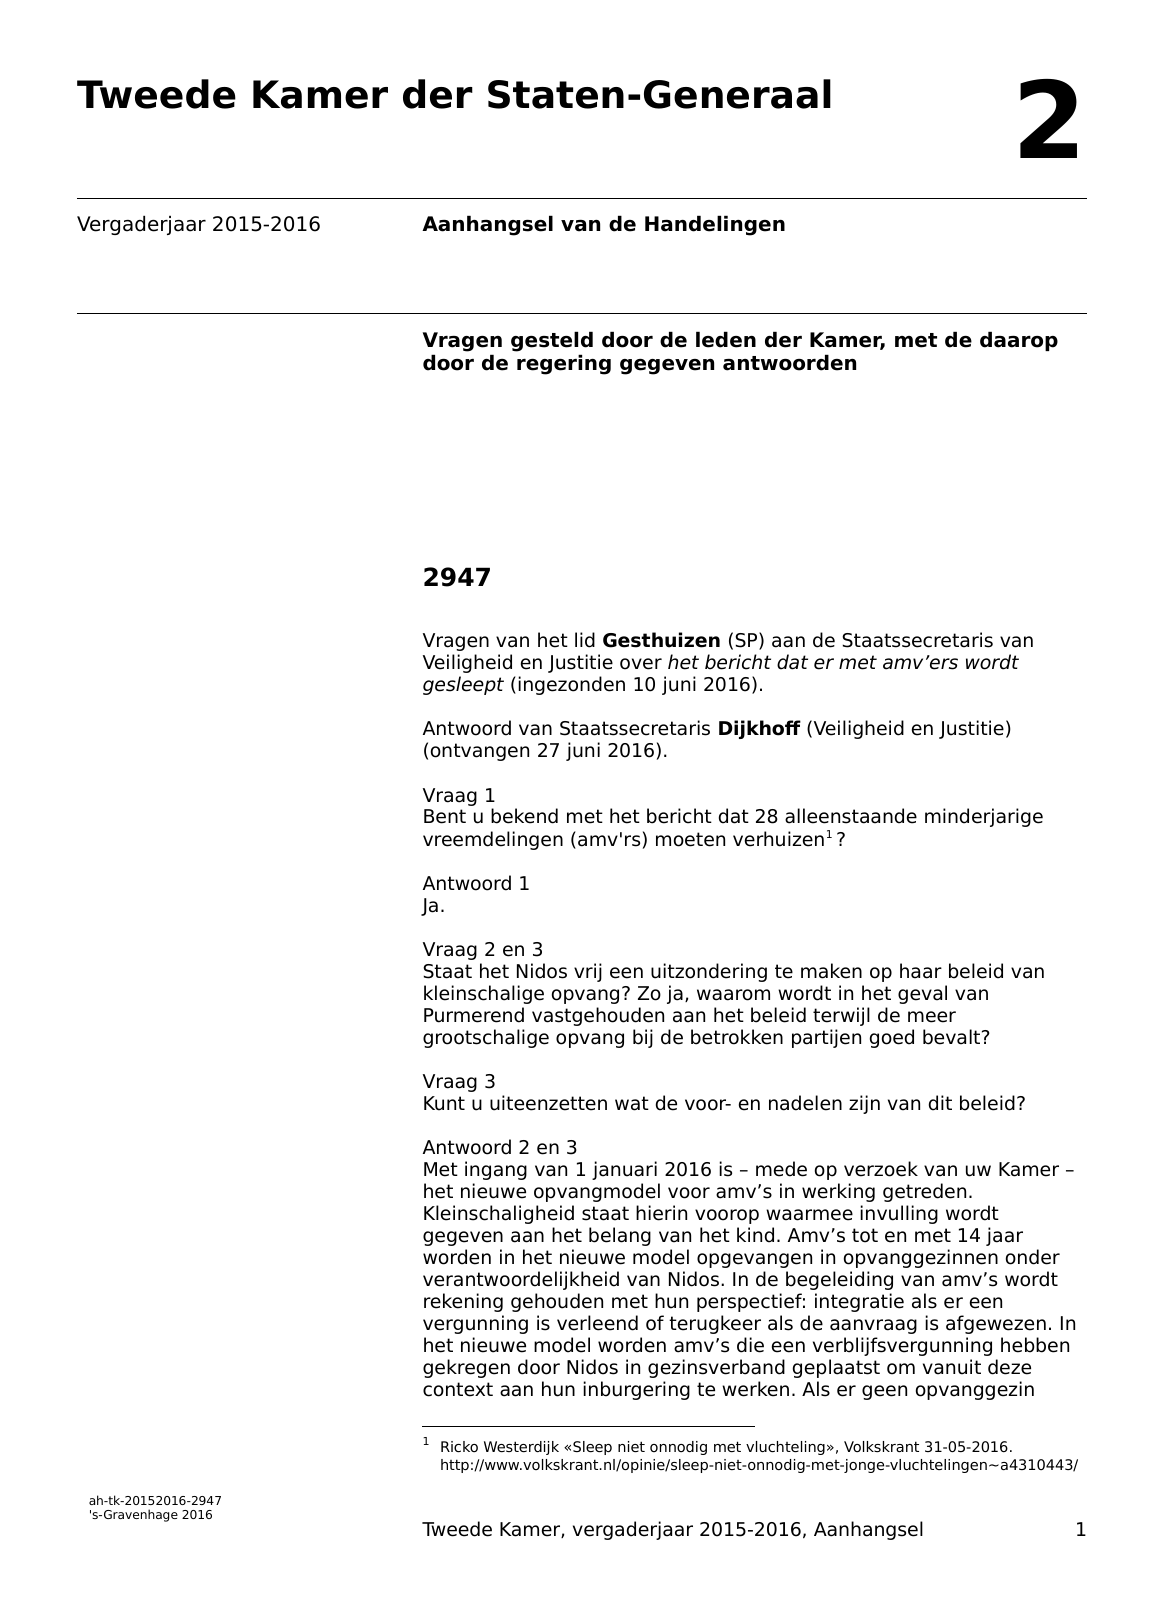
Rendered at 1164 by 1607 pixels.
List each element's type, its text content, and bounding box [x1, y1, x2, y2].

text Vragen van het lid Gesthuizen (SP) aan de Staatssecretaris van Veiligheid en Justitie over het bericht dat er met amv’ers wordt gesleept (ingezonden 10 juni 2016). [422, 630, 1087, 696]
text ah-tk-20152016-2947 [88, 1494, 323, 1508]
text Ricko Westerdijk «Sleep niet onnodig met vluchteling», Volkskrant 31-05-2016. http://www.volkskrant.nl/opinie/sleep-niet-onnodig-met-jonge-vluchtelingen~a4310443/ [422, 1435, 1087, 1474]
text Antwoord 2 en 3 [422, 1137, 1087, 1159]
text Kunt u uiteenzetten wat de voor- en nadelen zijn van dit beleid? [422, 1093, 1087, 1115]
table_header Tweede Kamer der Staten-Generaal [77, 59, 886, 198]
text Vraag 3 [422, 1071, 1087, 1093]
text 2947 [422, 563, 1087, 592]
text 's-Gravenhage 2016 [88, 1508, 323, 1522]
text Vraag 2 en 3 [422, 939, 1087, 961]
text Staat het Nidos vrij een uitzondering te maken op haar beleid van kleinschalige opvang? Zo ja, waarom wordt in het geval van Purmerend vastgehouden aan het beleid terwijl de meer grootschalige opvang bij de betrokken partijen goed bevalt? [422, 961, 1087, 1049]
table_cell Aanhangsel van de Handelingen [422, 199, 1087, 313]
text Met ingang van 1 januari 2016 is – mede op verzoek van uw Kamer – het nieuwe opvangmodel voor amv’s in werking getreden. Kleinschaligheid staat hierin voorop waarmee invulling wordt gegeven aan het belang van het kind. Amv’s tot en met 14 jaar worden in het nieuwe model opgevangen in opvanggezinnen onder verantwoordelijkheid van Nidos. In de begeleiding van amv’s wordt rekening gehouden met hun perspectief: integratie als er een vergunning is verleend of terugkeer als de aanvraag is afgewezen. In het nieuwe model worden amv’s die een verblijfsvergunning hebben gekregen door Nidos in gezinsverband geplaatst om vanuit deze context aan hun inburgering te werken. Als er geen opvanggezin [422, 1159, 1087, 1401]
text Vraag 1 [422, 784, 1087, 806]
table_cell Vragen gesteld door de leden der Kamer, met de daarop door de regering gegeven antwoorden [422, 314, 1087, 375]
text Antwoord van Staatssecretaris Dijkhoff (Veiligheid en Justitie) (ontvangen 27 juni 2016). [422, 718, 1087, 762]
table_header 2 [886, 59, 1087, 198]
text Bent u bekend met het bericht dat 28 alleenstaande minderjarige vreemdelingen (amv'rs) moeten verhuizen? [422, 806, 1087, 850]
table_cell [77, 314, 422, 375]
text Ja. [422, 894, 1087, 917]
table_cell Vergaderjaar 2015-2016 [77, 199, 422, 313]
text Antwoord 1 [422, 873, 1087, 894]
